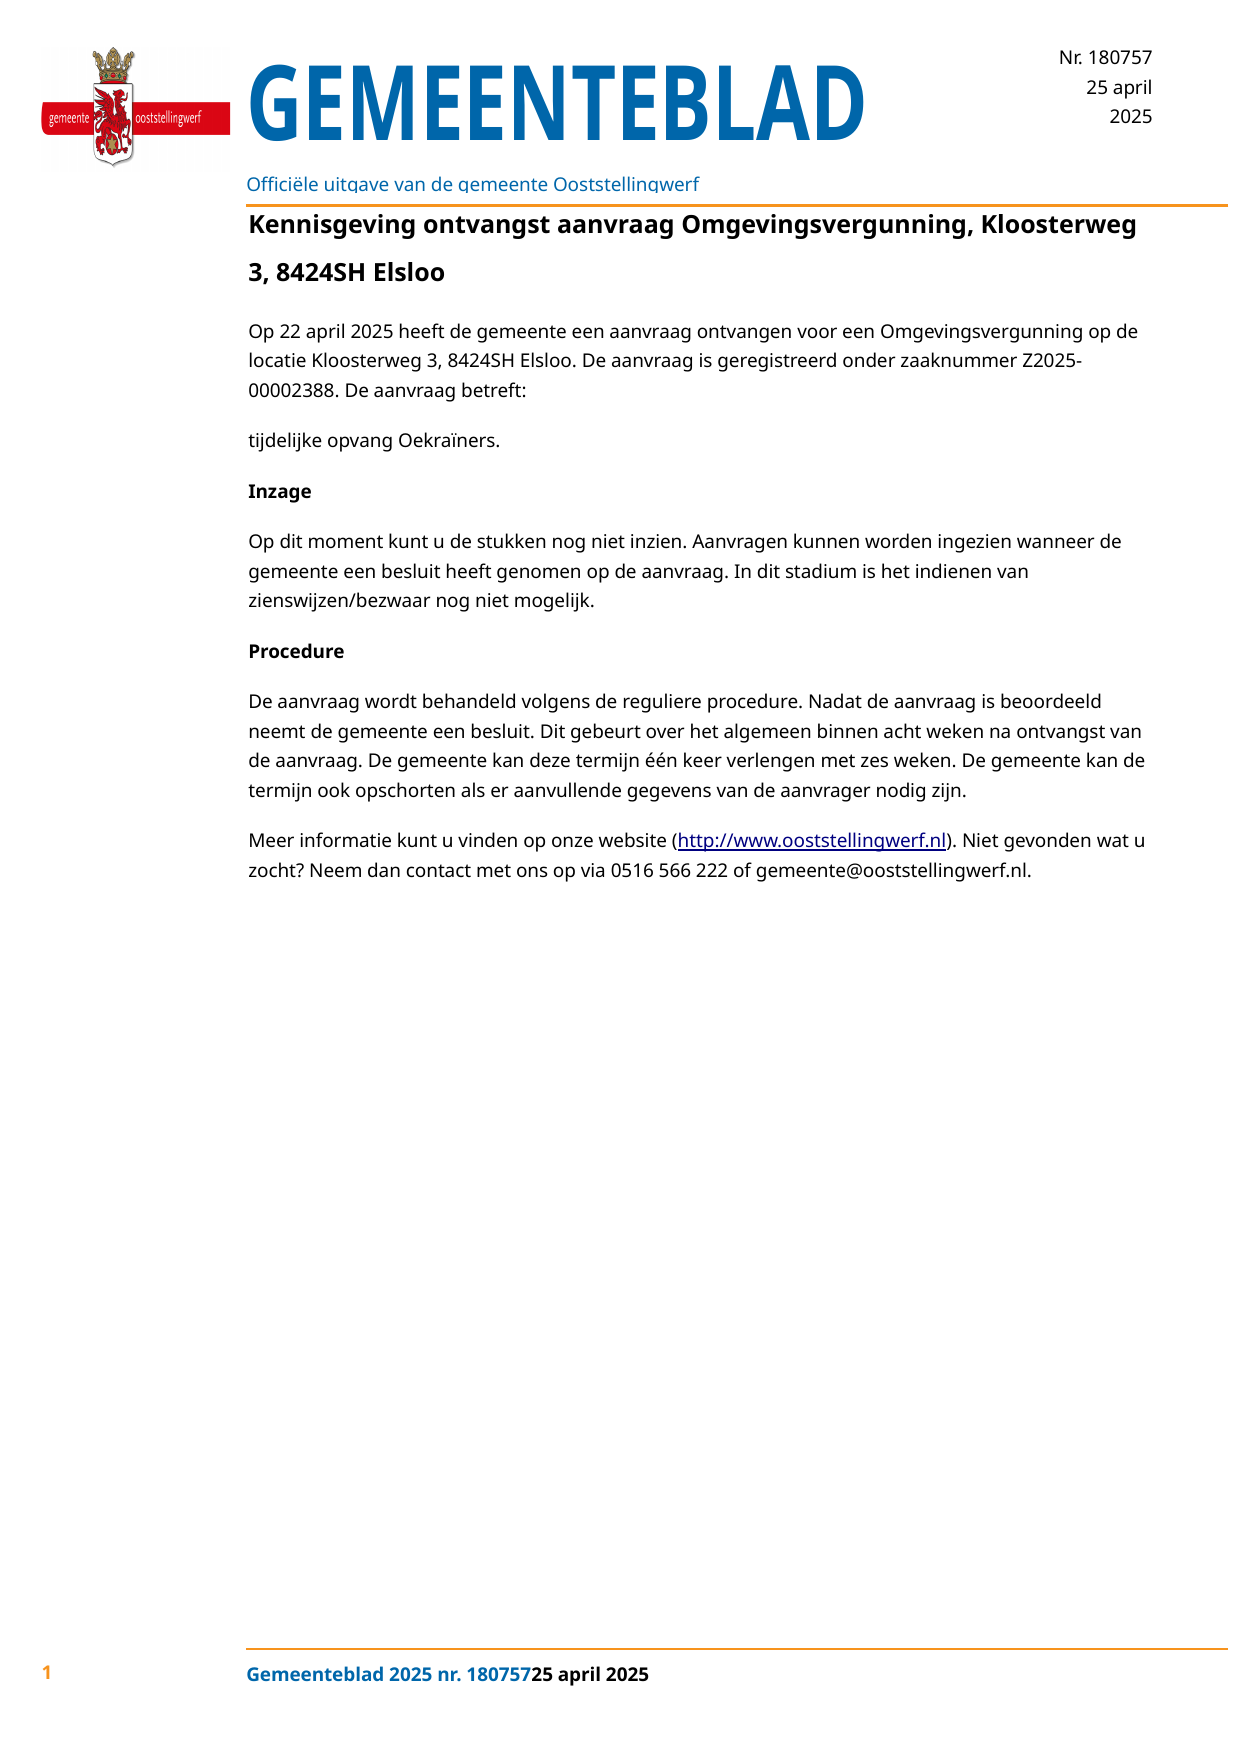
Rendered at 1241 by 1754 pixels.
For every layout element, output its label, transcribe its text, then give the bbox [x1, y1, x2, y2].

text Op 22 april 2025 heeft de gemeente een aanvraag ontvangen voor een Omgevingsvergunning op de locatie Kloosterweg 3, 8424SH Elsloo. De aanvraag is geregistreerd onder zaaknummer Z2025-00002388. De aanvraag betreft: [248, 318, 1152, 403]
text Op dit moment kunt u de stukken nog niet inzien. Aanvragen kunnen worden ingezien wanneer de gemeente een besluit heeft genomen op de aanvraag. In dit stadium is het indienen van zienswijzen/bezwaar nog niet mogelijk. [248, 528, 1152, 613]
text Kennisgeving ontvangst aanvraag Omgevingsvergunning, Kloosterweg 3, 8424SH Elsloo [248, 207, 1152, 288]
picture [41, 47, 231, 172]
text tijdelijke opvang Oekraïners. [248, 427, 1152, 453]
text De aanvraag wordt behandeld volgens de reguliere procedure. Nadat de aanvraag is beoordeeld neemt de gemeente een besluit. Dit gebeurt over het algemeen binnen acht weken na ontvangst van de aanvraag. De gemeente kan deze termijn één keer verlengen met zes weken. De gemeente kan de termijn ook opschorten als er aanvullende gegevens van de aanvrager nodig zijn. [248, 688, 1152, 803]
text Procedure [248, 638, 1152, 664]
text Meer informatie kunt u vinden op onze website (http://www.ooststellingwerf.nl). Niet gevonden wat u zocht? Neem dan contact met ons op via 0516 566 222 of gemeente@ooststellingwerf.nl. [248, 827, 1152, 883]
text Inzage [248, 478, 1152, 504]
